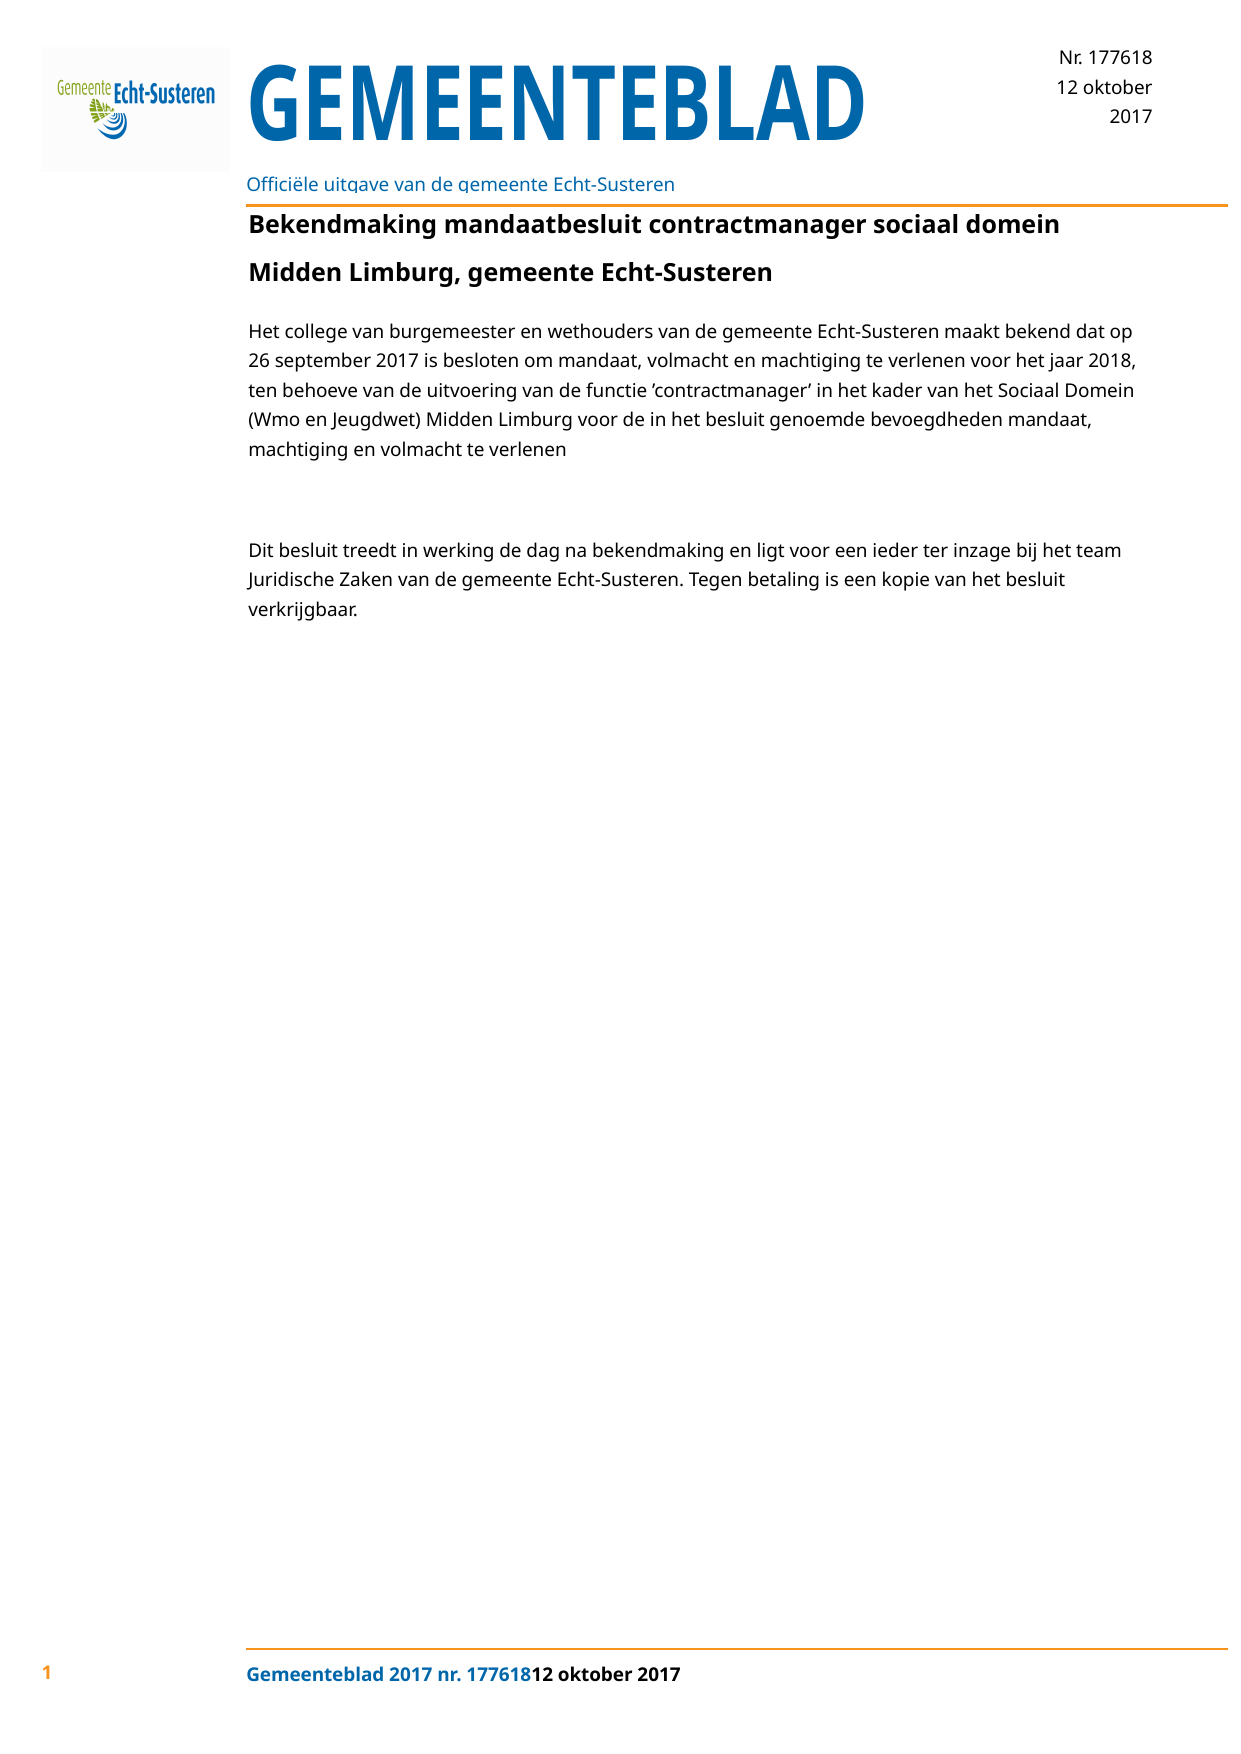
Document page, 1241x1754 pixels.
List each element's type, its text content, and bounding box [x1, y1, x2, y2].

text Dit besluit treedt in werking de dag na bekendmaking en ligt voor een ieder ter inzage bij het team Juridische Zaken van de gemeente Echt-Susteren. Tegen betaling is een kopie van het besluit verkrijgbaar. [248, 537, 1152, 622]
picture [41, 47, 231, 172]
text Het college van burgemeester en wethouders van de gemeente Echt-Susteren maakt bekend dat op 26 september 2017 is besloten om mandaat, volmacht en machtiging te verlenen voor het jaar 2018, ten behoeve van de uitvoering van de functie ’contractmanager’ in het kader van het Sociaal Domein (Wmo en Jeugdwet) Midden Limburg voor de in het besluit genoemde bevoegdheden mandaat, machtiging en volmacht te verlenen [248, 318, 1152, 462]
text Bekendmaking mandaatbesluit contractmanager sociaal domein Midden Limburg, gemeente Echt-Susteren [248, 207, 1152, 288]
